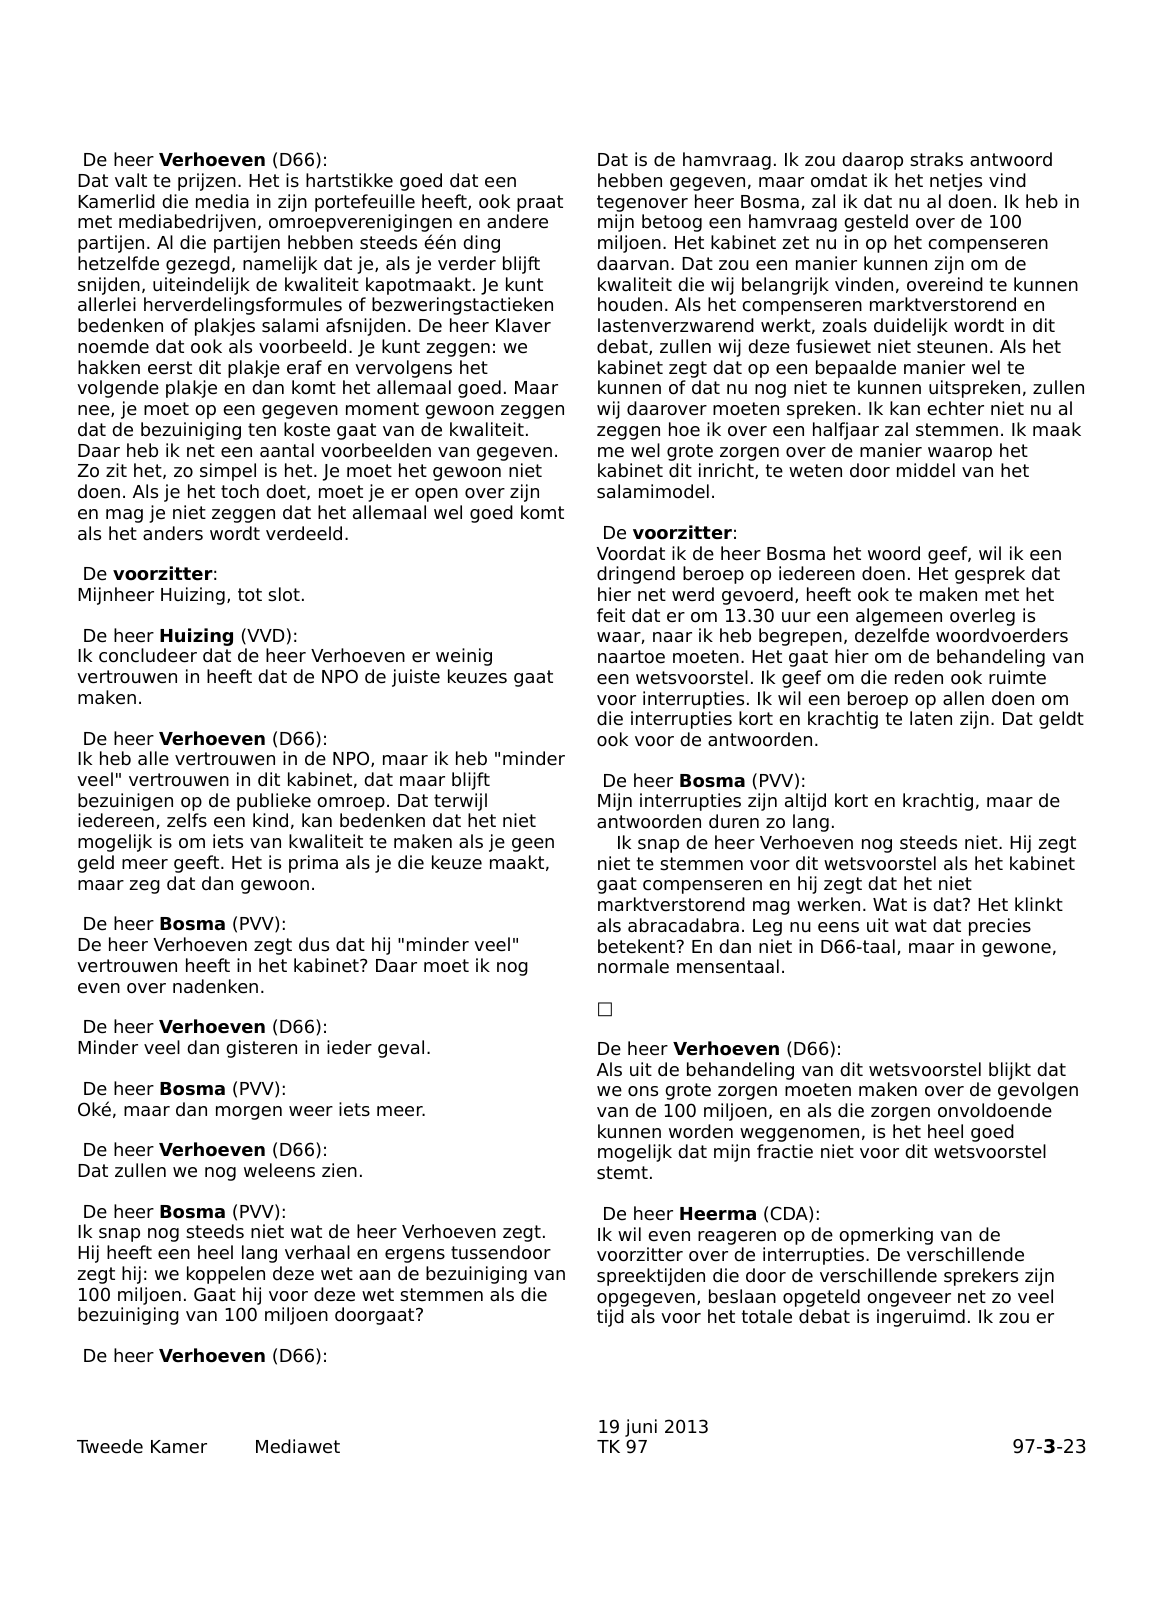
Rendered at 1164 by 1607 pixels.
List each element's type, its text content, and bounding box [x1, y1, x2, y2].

text De heer Verhoeven (D66): [77, 1017, 567, 1038]
text De heer Verhoeven (D66): [77, 1346, 567, 1367]
text De heer Verhoeven (D66): [77, 1140, 567, 1161]
text De heer Bosma (PVV): [77, 1202, 567, 1222]
text Dat is de hamvraag. Ik zou daarop straks antwoord hebben gegeven, maar omdat ik het netjes vind tegenover heer Bosma, zal ik dat nu al doen. Ik heb in mijn betoog een hamvraag gesteld over de 100 miljoen. Het kabinet zet nu in op het compenseren daarvan. Dat zou een manier kunnen zijn om de kwaliteit die wij belangrijk vinden, overeind te kunnen houden. Als het compenseren marktverstorend en lastenverzwarend werkt, zoals duidelijk wordt in dit debat, zullen wij deze fusiewet niet steunen. Als het kabinet zegt dat op een bepaalde manier wel te kunnen of dat nu nog niet te kunnen uitspreken, zullen wij daarover moeten spreken. Ik kan echter niet nu al zeggen hoe ik over een halfjaar zal stemmen. Ik maak me wel grote zorgen over de manier waarop het kabinet dit inricht, te weten door middel van het salamimodel. [596, 150, 1087, 503]
text De heer Bosma (PVV): [77, 1079, 567, 1099]
text De heer Huizing (VVD): [77, 626, 567, 646]
text Dat valt te prijzen. Het is hartstikke goed dat een Kamerlid die media in zijn portefeuille heeft, ook praat met mediabedrijven, omroepverenigingen en andere partijen. Al die partijen hebben steeds één ding hetzelfde gezegd, namelijk dat je, als je verder blijft snijden, uiteindelijk de kwaliteit kapotmaakt. Je kunt allerlei herverdelingsformules of bezweringstactieken bedenken of plakjes salami afsnijden. De heer Klaver noemde dat ook als voorbeeld. Je kunt zeggen: we hakken eerst dit plakje eraf en vervolgens het volgende plakje en dan komt het allemaal goed. Maar nee, je moet op een gegeven moment gewoon zeggen dat de bezuiniging ten koste gaat van de kwaliteit. Daar heb ik net een aantal voorbeelden van gegeven. Zo zit het, zo simpel is het. Je moet het gewoon niet doen. Als je het toch doet, moet je er open over zijn en mag je niet zeggen dat het allemaal wel goed komt als het anders wordt verdeeld. [77, 171, 567, 544]
text Oké, maar dan morgen weer iets meer. [77, 1099, 567, 1120]
text Ik heb alle vertrouwen in de NPO, maar ik heb "minder veel" vertrouwen in dit kabinet, dat maar blijft bezuinigen op de publieke omroep. Dat terwijl iedereen, zelfs een kind, kan bedenken dat het niet mogelijk is om iets van kwaliteit te maken als je geen geld meer geeft. Het is prima als je die keuze maakt, maar zeg dat dan gewoon. [77, 749, 567, 894]
text Als uit de behandeling van dit wetsvoorstel blijkt dat we ons grote zorgen moeten maken over de gevolgen van de 100 miljoen, en als die zorgen onvoldoende kunnen worden weggenomen, is het heel goed mogelijk dat mijn fractie niet voor dit wetsvoorstel stemt. [596, 1059, 1087, 1184]
text De heer Heerma (CDA): [596, 1204, 1087, 1224]
text Minder veel dan gisteren in ieder geval. [77, 1038, 567, 1059]
text Ik wil even reageren op de opmerking van de voorzitter over de interrupties. De verschillende spreektijden die door de verschillende sprekers zijn opgegeven, beslaan opgeteld ongeveer net zo veel tijd als voor het totale debat is ingeruimd. Ik zou er [596, 1224, 1087, 1328]
text De voorzitter: [596, 523, 1087, 543]
text De heer Verhoeven (D66): [596, 1039, 1087, 1059]
text De voorzitter: [77, 564, 567, 585]
text De heer Bosma (PVV): [77, 914, 567, 935]
text De heer Bosma (PVV): [596, 771, 1087, 791]
text De heer Verhoeven (D66): [77, 150, 567, 171]
text □ [596, 998, 1087, 1019]
text Dat zullen we nog weleens zien. [77, 1161, 567, 1182]
text Ik snap nog steeds niet wat de heer Verhoeven zegt. Hij heeft een heel lang verhaal en ergens tussendoor zegt hij: we koppelen deze wet aan de bezuiniging van 100 miljoen. Gaat hij voor deze wet stemmen als die bezuiniging van 100 miljoen doorgaat? [77, 1222, 567, 1326]
text De heer Verhoeven zegt dus dat hij "minder veel" vertrouwen heeft in het kabinet? Daar moet ik nog even over nadenken. [77, 935, 567, 997]
text Voordat ik de heer Bosma het woord geef, wil ik een dringend beroep op iedereen doen. Het gesprek dat hier net werd gevoerd, heeft ook te maken met het feit dat er om 13.30 uur een algemeen overleg is waar, naar ik heb begrepen, dezelfde woordvoerders naartoe moeten. Het gaat hier om de behandeling van een wetsvoorstel. Ik geef om die reden ook ruimte voor interrupties. Ik wil een beroep op allen doen om die interrupties kort en krachtig te laten zijn. Dat geldt ook voor de antwoorden. [596, 543, 1087, 751]
text Ik snap de heer Verhoeven nog steeds niet. Hij zegt niet te stemmen voor dit wetsvoorstel als het kabinet gaat compenseren en hij zegt dat het niet marktverstorend mag werken. Wat is dat? Het klinkt als abracadabra. Leg nu eens uit wat dat precies betekent? En dan niet in D66-taal, maar in gewone, normale mensentaal. [596, 833, 1087, 978]
text Mijnheer Huizing, tot slot. [77, 585, 567, 606]
text De heer Verhoeven (D66): [77, 728, 567, 749]
text Mijn interrupties zijn altijd kort en krachtig, maar de antwoorden duren zo lang. [596, 791, 1087, 833]
text Ik concludeer dat de heer Verhoeven er weinig vertrouwen in heeft dat de NPO de juiste keuzes gaat maken. [77, 646, 567, 708]
